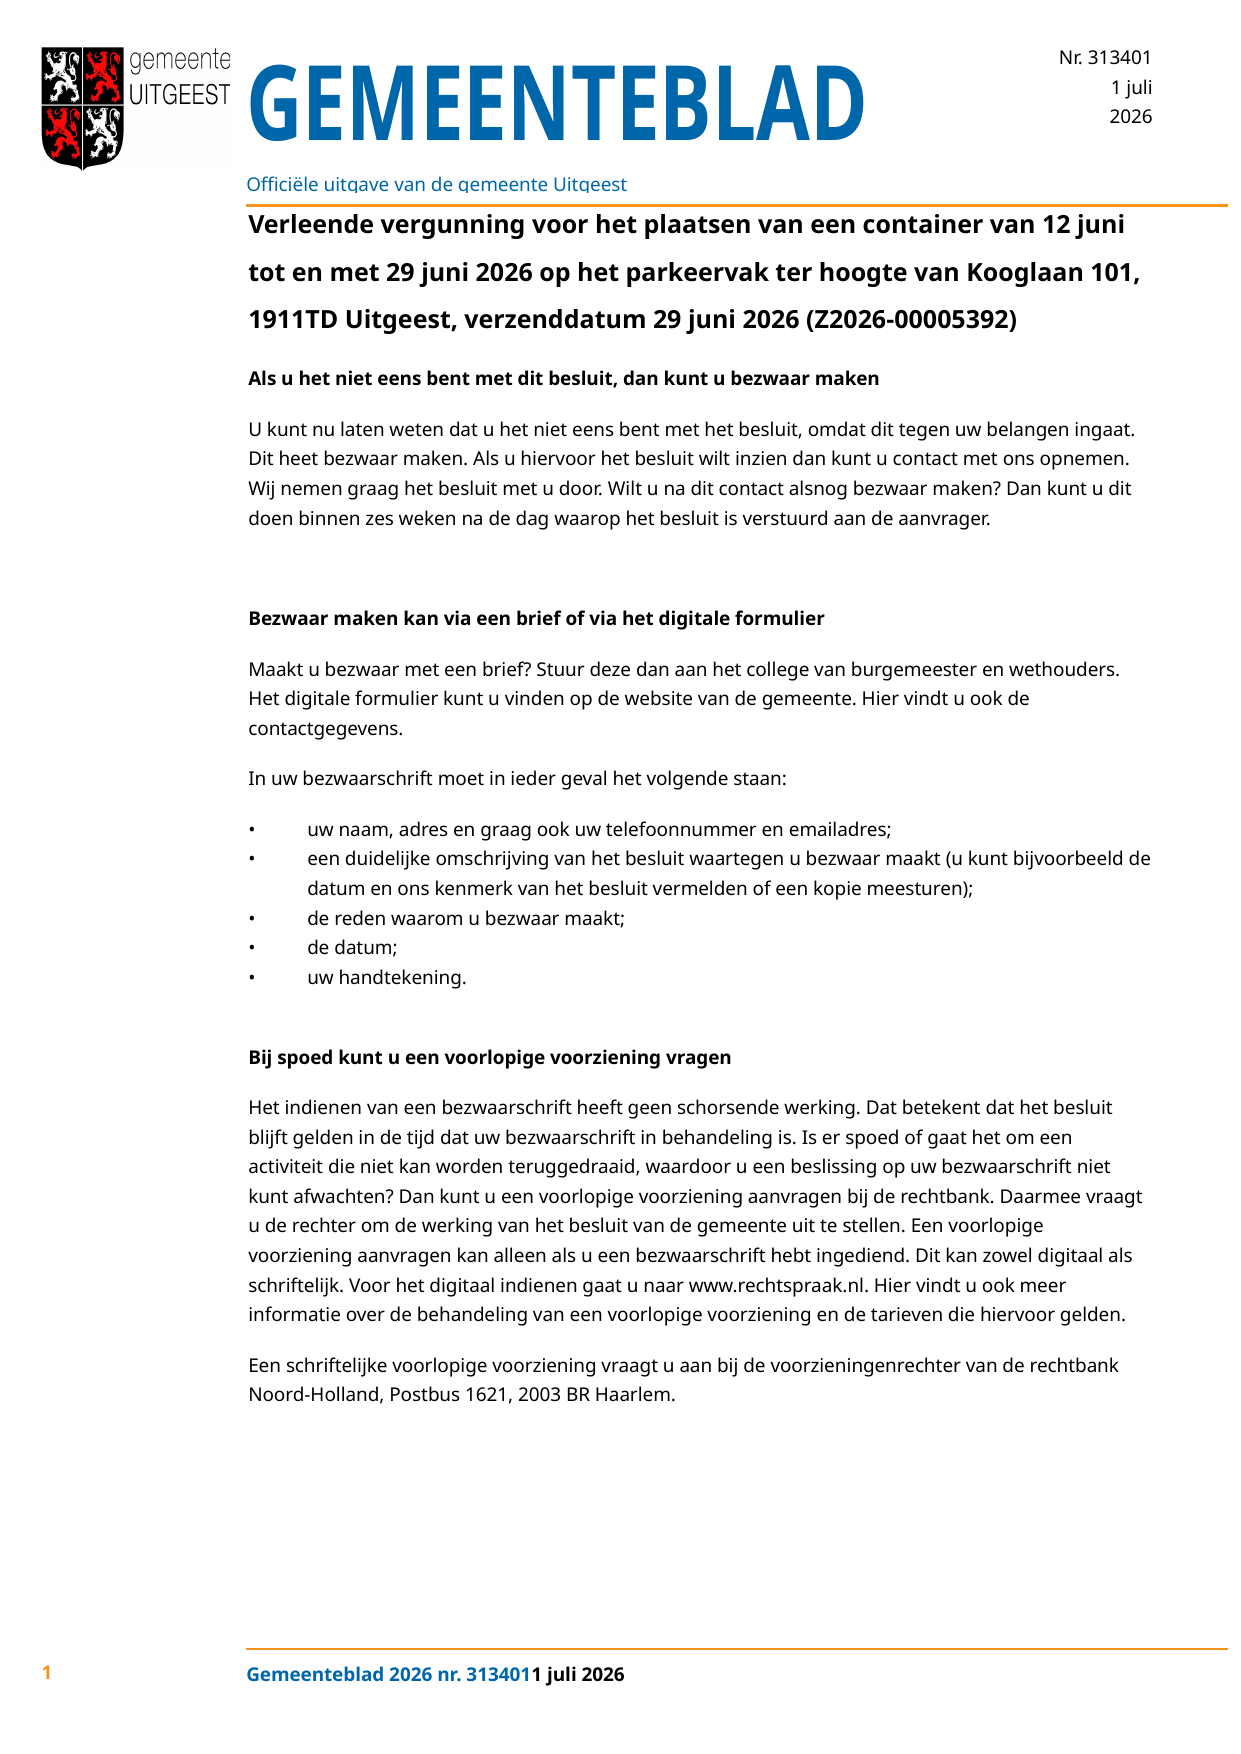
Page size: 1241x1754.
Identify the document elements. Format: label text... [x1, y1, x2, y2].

text Een schriftelijke voorlopige voorziening vraagt u aan bij de voorzieningenrechter van de rechtbank Noord-Holland, Postbus 1621, 2003 BR Haarlem. [248, 1352, 1152, 1407]
list de reden waarom u bezwaar maakt; [248, 905, 1152, 930]
text Het indienen van een bezwaarschrift heeft geen schorsende werking. Dat betekent dat het besluit blijft gelden in de tijd dat uw bezwaarschrift in behandeling is. Is er spoed of gaat het om een activiteit die niet kan worden teruggedraaid, waardoor u een beslissing op uw bezwaarschrift niet kunt afwachten? Dan kunt u een voorlopige voorziening aanvragen bij de rechtbank. Daarmee vraagt u de rechter om de werking van het besluit van de gemeente uit te stellen. Een voorlopige voorziening aanvragen kan alleen als u een bezwaarschrift hebt ingediend. Dit kan zowel digitaal als schriftelijk. Voor het digitaal indienen gaat u naar www.rechtspraak.nl. Hier vindt u ook meer informatie over de behandeling van een voorlopige voorziening en de tarieven die hiervoor gelden. [248, 1094, 1152, 1327]
picture [41, 47, 231, 172]
text U kunt nu laten weten dat u het niet eens bent met het besluit, omdat dit tegen uw belangen ingaat. Dit heet bezwaar maken. Als u hiervoor het besluit wilt inzien dan kunt u contact met ons opnemen. Wij nemen graag het besluit met u door. Wilt u na dit contact alsnog bezwaar maken? Dan kunt u dit doen binnen zes weken na de dag waarop het besluit is verstuurd aan de aanvrager. [248, 416, 1152, 530]
text Verleende vergunning voor het plaatsen van een container van 12 juni tot en met 29 juni 2026 op het parkeervak ter hoogte van Kooglaan 101, 1911TD Uitgeest, verzenddatum 29 juni 2026 (Z2026-00005392) [248, 207, 1152, 336]
text Maakt u bezwaar met een brief? Stuur deze dan aan het college van burgemeester en wethouders. Het digitale formulier kunt u vinden op de website van de gemeente. Hier vindt u ook de contactgegevens. [248, 656, 1152, 741]
list een duidelijke omschrijving van het besluit waartegen u bezwaar maakt (u kunt bijvoorbeeld de datum en ons kenmerk van het besluit vermelden of een kopie meesturen); [248, 846, 1152, 901]
list uw naam, adres en graag ook uw telefoonnummer en emailadres; [248, 816, 1152, 842]
text In uw bezwaarschrift moet in ieder geval het volgende staan: [248, 766, 1152, 791]
list uw handtekening. [248, 964, 1152, 989]
text Bezwaar maken kan via een brief of via het digitale formulier [248, 606, 1152, 631]
text Als u het niet eens bent met dit besluit, dan kunt u bezwaar maken [248, 366, 1152, 391]
list de datum; [248, 934, 1152, 960]
text Bij spoed kunt u een voorlopige voorziening vragen [248, 1044, 1152, 1069]
